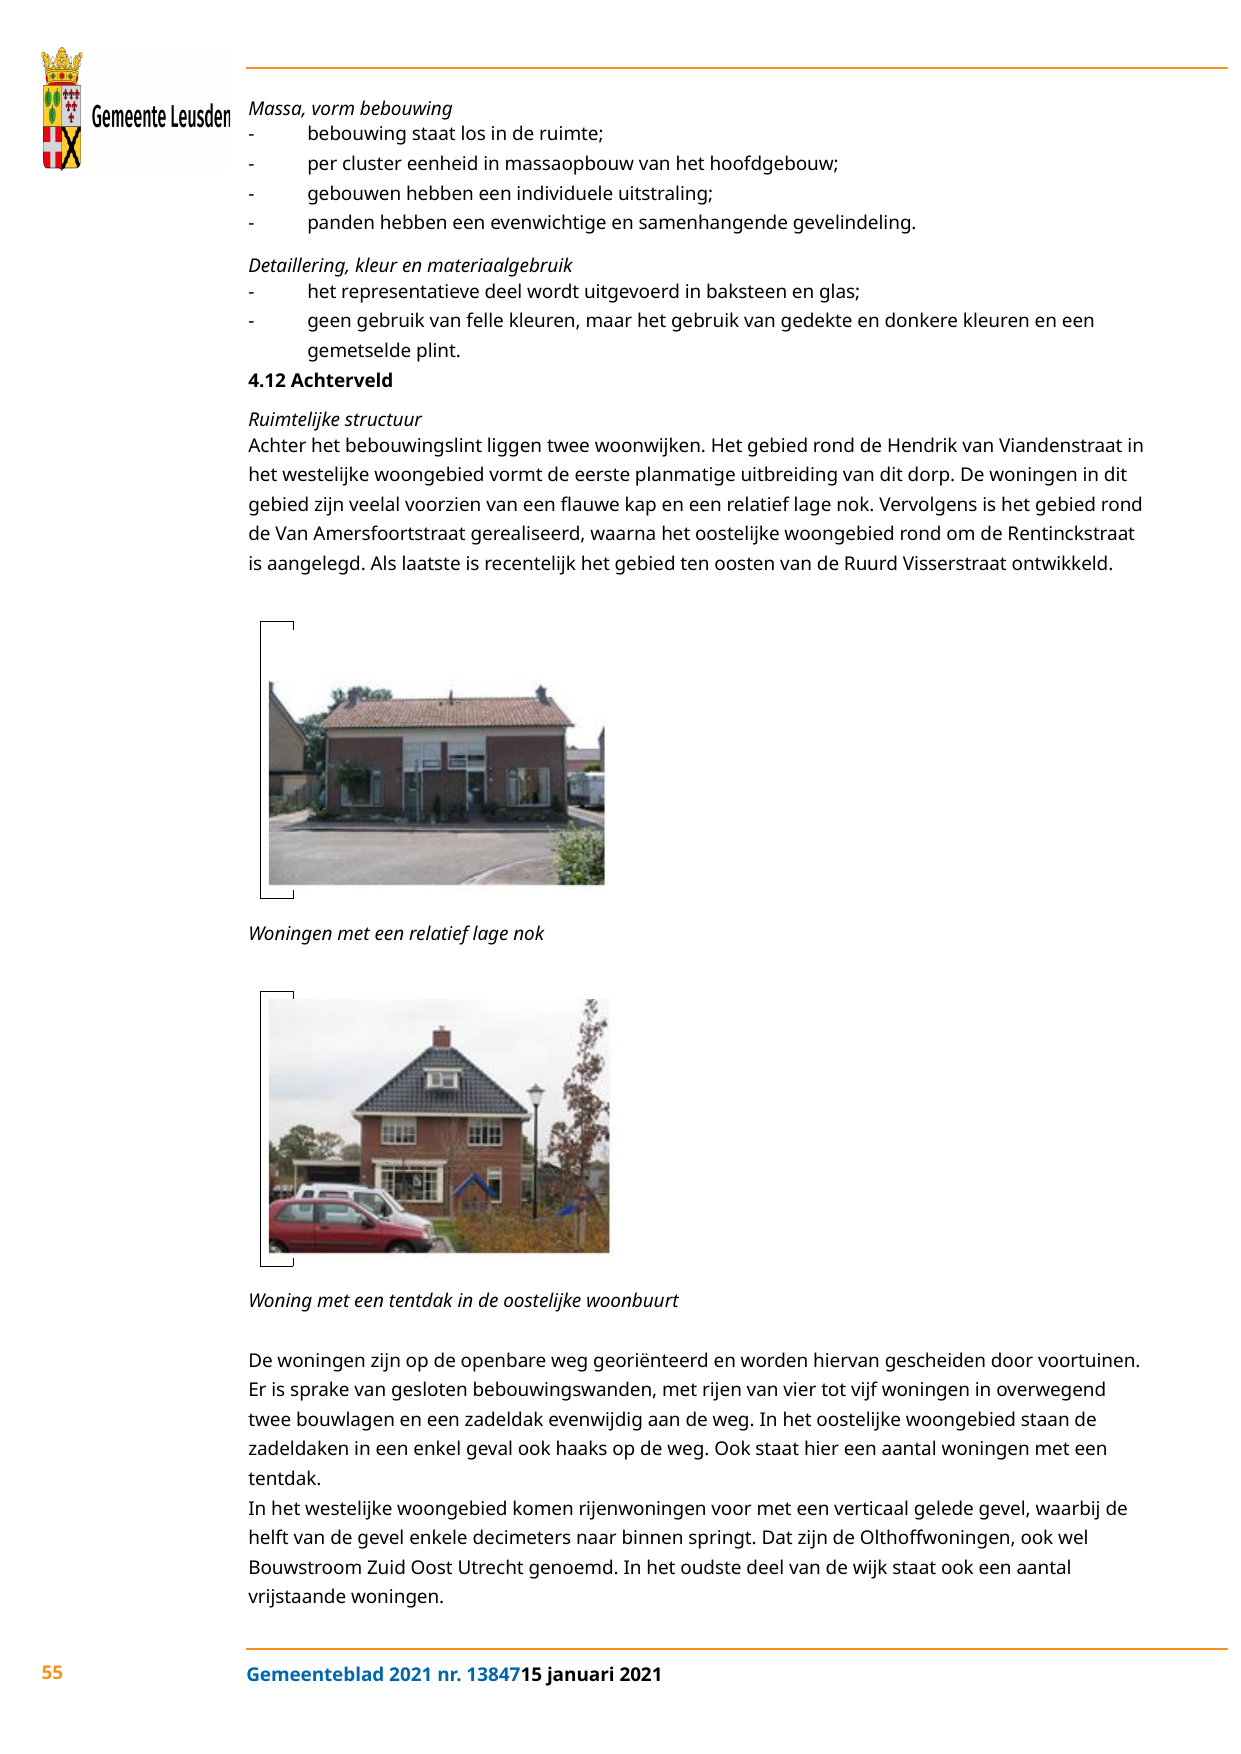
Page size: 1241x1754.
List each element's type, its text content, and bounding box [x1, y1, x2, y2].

list panden hebben een evenwichtige en samenhangende gevelindeling. [248, 209, 1152, 235]
text Woning met een tentdak in de oostelijke woonbuurt [248, 1288, 1152, 1313]
text In het westelijke woongebied komen rijenwoningen voor met een verticaal gelede gevel, waarbij de helft van de gevel enkele decimeters naar binnen springt. Dat zijn de Olthoffwoningen, ook wel Bouwstroom Zuid Oost Utrecht genoemd. In het oudste deel van de wijk staat ook een aantal vrijstaande woningen. [248, 1495, 1152, 1609]
list gebouwen hebben een individuele uitstraling; [248, 180, 1152, 205]
list geen gebruik van felle kleuren, maar het gebruik van gedekte en donkere kleuren en een gemetselde plint. [248, 308, 1152, 363]
text Er is sprake van gesloten bebouwingswanden, met rijen van vier tot vijf woningen in overwegend twee bouwlagen en een zadeldak evenwijdig aan de weg. In het oostelijke woongebied staan de zadeldaken in een enkel geval ook haaks op de weg. Ook staat hier een aantal woningen met een tentdak. [248, 1376, 1152, 1491]
text Detaillering, kleur en materiaalgebruik [248, 252, 1152, 278]
picture [268, 630, 608, 890]
picture [41, 47, 231, 172]
list per cluster eenheid in massaopbouw van het hoofdgebouw; [248, 150, 1152, 176]
text Ruimtelijke structuur [248, 406, 1152, 432]
text Woningen met een relatief lage nok [248, 920, 1152, 946]
text De woningen zijn op de openbare weg georiënteerd en worden hiervan gescheiden door voortuinen. [248, 1347, 1152, 1372]
list het representatieve deel wordt uitgevoerd in baksteen en glas; [248, 278, 1152, 304]
list bebouwing staat los in de ruimte; [248, 121, 1152, 146]
text Massa, vorm bebouwing [248, 95, 1152, 121]
picture [268, 999, 616, 1258]
text 4.12 Achterveld [248, 367, 1152, 393]
text Achter het bebouwingslint liggen twee woonwijken. Het gebied rond de Hendrik van Viandenstraat in het westelijke woongebied vormt de eerste planmatige uitbreiding van dit dorp. De woningen in dit gebied zijn veelal voorzien van een flauwe kap en een relatief lage nok. Vervolgens is het gebied rond de Van Amersfoortstraat gerealiseerd, waarna het oostelijke woongebied rond om de Rentinckstraat is aangelegd. Als laatste is recentelijk het gebied ten oosten van de Ruurd Visserstraat ontwikkeld. [248, 432, 1152, 576]
